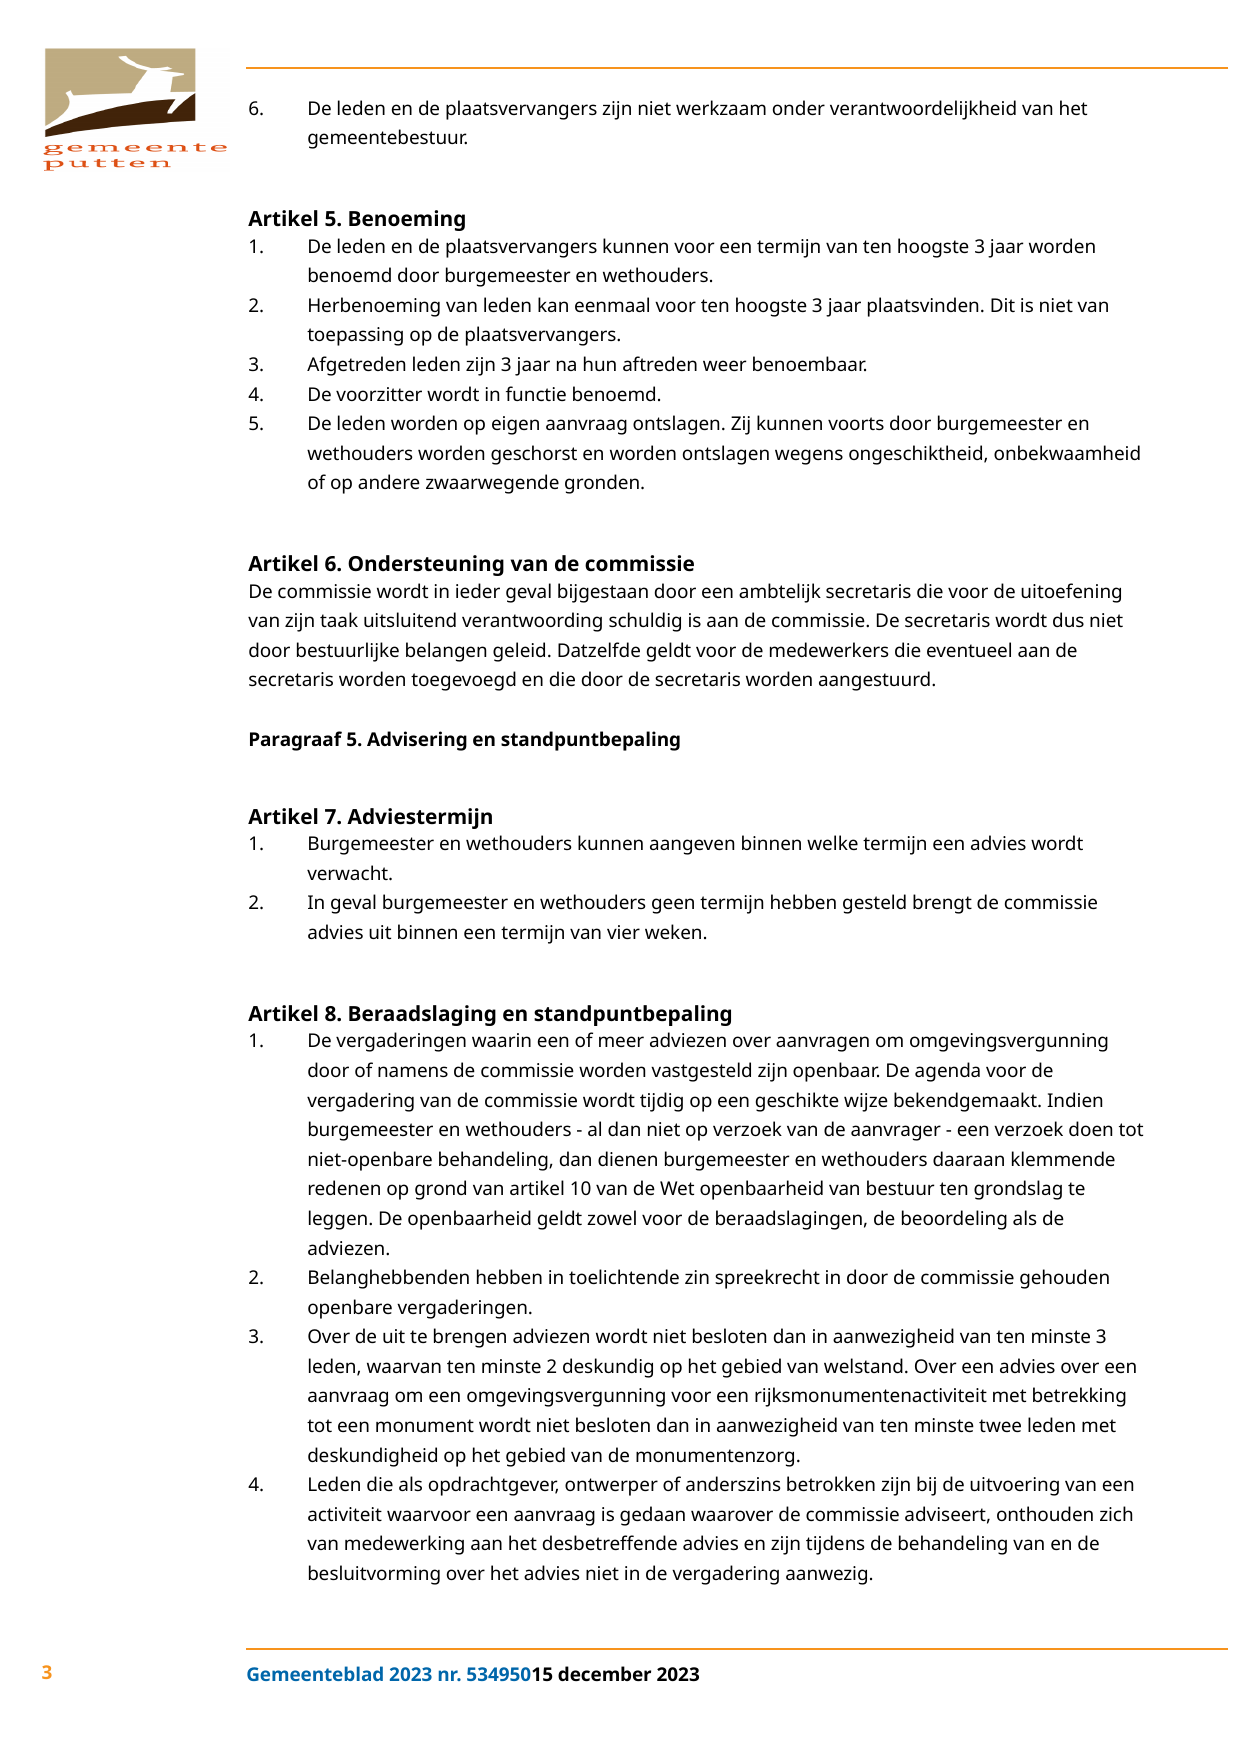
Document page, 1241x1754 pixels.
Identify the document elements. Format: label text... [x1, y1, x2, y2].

list De leden en de plaatsvervangers zijn niet werkzaam onder verantwoordelijkheid van het gemeentebestuur. [248, 95, 1152, 150]
list Herbenoeming van leden kan eenmaal voor ten hoogste 3 jaar plaatsvinden. Dit is niet van toepassing op de plaatsvervangers. [248, 292, 1152, 347]
list De voorzitter wordt in functie benoemd. [248, 381, 1152, 406]
list Leden die als opdrachtgever, ontwerper of anderszins betrokken zijn bij de uitvoering van een activiteit waarvoor een aanvraag is gedaan waarover de commissie adviseert, onthouden zich van medewerking aan het desbetreffende advies en zijn tijdens de behandeling van en de besluitvorming over het advies niet in de vergadering aanwezig. [248, 1471, 1152, 1586]
list Burgemeester en wethouders kunnen aangeven binnen welke termijn een advies wordt verwacht. [248, 830, 1152, 886]
text De commissie wordt in ieder geval bijgestaan door een ambtelijk secretaris die voor de uitoefening van zijn taak uitsluitend verantwoording schuldig is aan de commissie. De secretaris wordt dus niet door bestuurlijke belangen geleid. Datzelfde geldt voor de medewerkers die eventueel aan de secretaris worden toegevoegd en die door de secretaris worden aangestuurd. [248, 578, 1152, 692]
text Artikel 5. Benoeming [248, 204, 1152, 233]
list Belanghebbenden hebben in toelichtende zin spreekrecht in door de commissie gehouden openbare vergaderingen. [248, 1264, 1152, 1319]
text Artikel 6. Ondersteuning van de commissie [248, 549, 1152, 578]
list De leden worden op eigen aanvraag ontslagen. Zij kunnen voorts door burgemeester en wethouders worden geschorst en worden ontslagen wegens ongeschiktheid, onbekwaamheid of op andere zwaarwegende gronden. [248, 410, 1152, 495]
list Over de uit te brengen adviezen wordt niet besloten dan in aanwezigheid van ten minste 3 leden, waarvan ten minste 2 deskundig op het gebied van welstand. Over een advies over een aanvraag om een omgevingsvergunning voor een rijksmonumentenactiviteit met betrekking tot een monument wordt niet besloten dan in aanwezigheid van ten minste twee leden met deskundigheid op het gebied van de monumentenzorg. [248, 1323, 1152, 1467]
text Artikel 7. Adviestermijn [248, 802, 1152, 830]
picture [41, 47, 231, 172]
text Paragraaf 5. Advisering en standpuntbepaling [248, 726, 1152, 752]
list In geval burgemeester en wethouders geen termijn hebben gesteld brengt de commissie advies uit binnen een termijn van vier weken. [248, 889, 1152, 945]
list Afgetreden leden zijn 3 jaar na hun aftreden weer benoembaar. [248, 351, 1152, 377]
list De leden en de plaatsvervangers kunnen voor een termijn van ten hoogste 3 jaar worden benoemd door burgemeester en wethouders. [248, 233, 1152, 288]
list De vergaderingen waarin een of meer adviezen over aanvragen om omgevingsvergunning door of namens de commissie worden vastgesteld zijn openbaar. De agenda voor de vergadering van de commissie wordt tijdig op een geschikte wijze bekendgemaakt. Indien burgemeester en wethouders - al dan niet op verzoek van de aanvrager - een verzoek doen tot niet-openbare behandeling, dan dienen burgemeester en wethouders daaraan klemmende redenen op grond van artikel 10 van de Wet openbaarheid van bestuur ten grondslag te leggen. De openbaarheid geldt zowel voor de beraadslagingen, de beoordeling als de adviezen. [248, 1028, 1152, 1260]
text Artikel 8. Beraadslaging en standpuntbepaling [248, 999, 1152, 1028]
